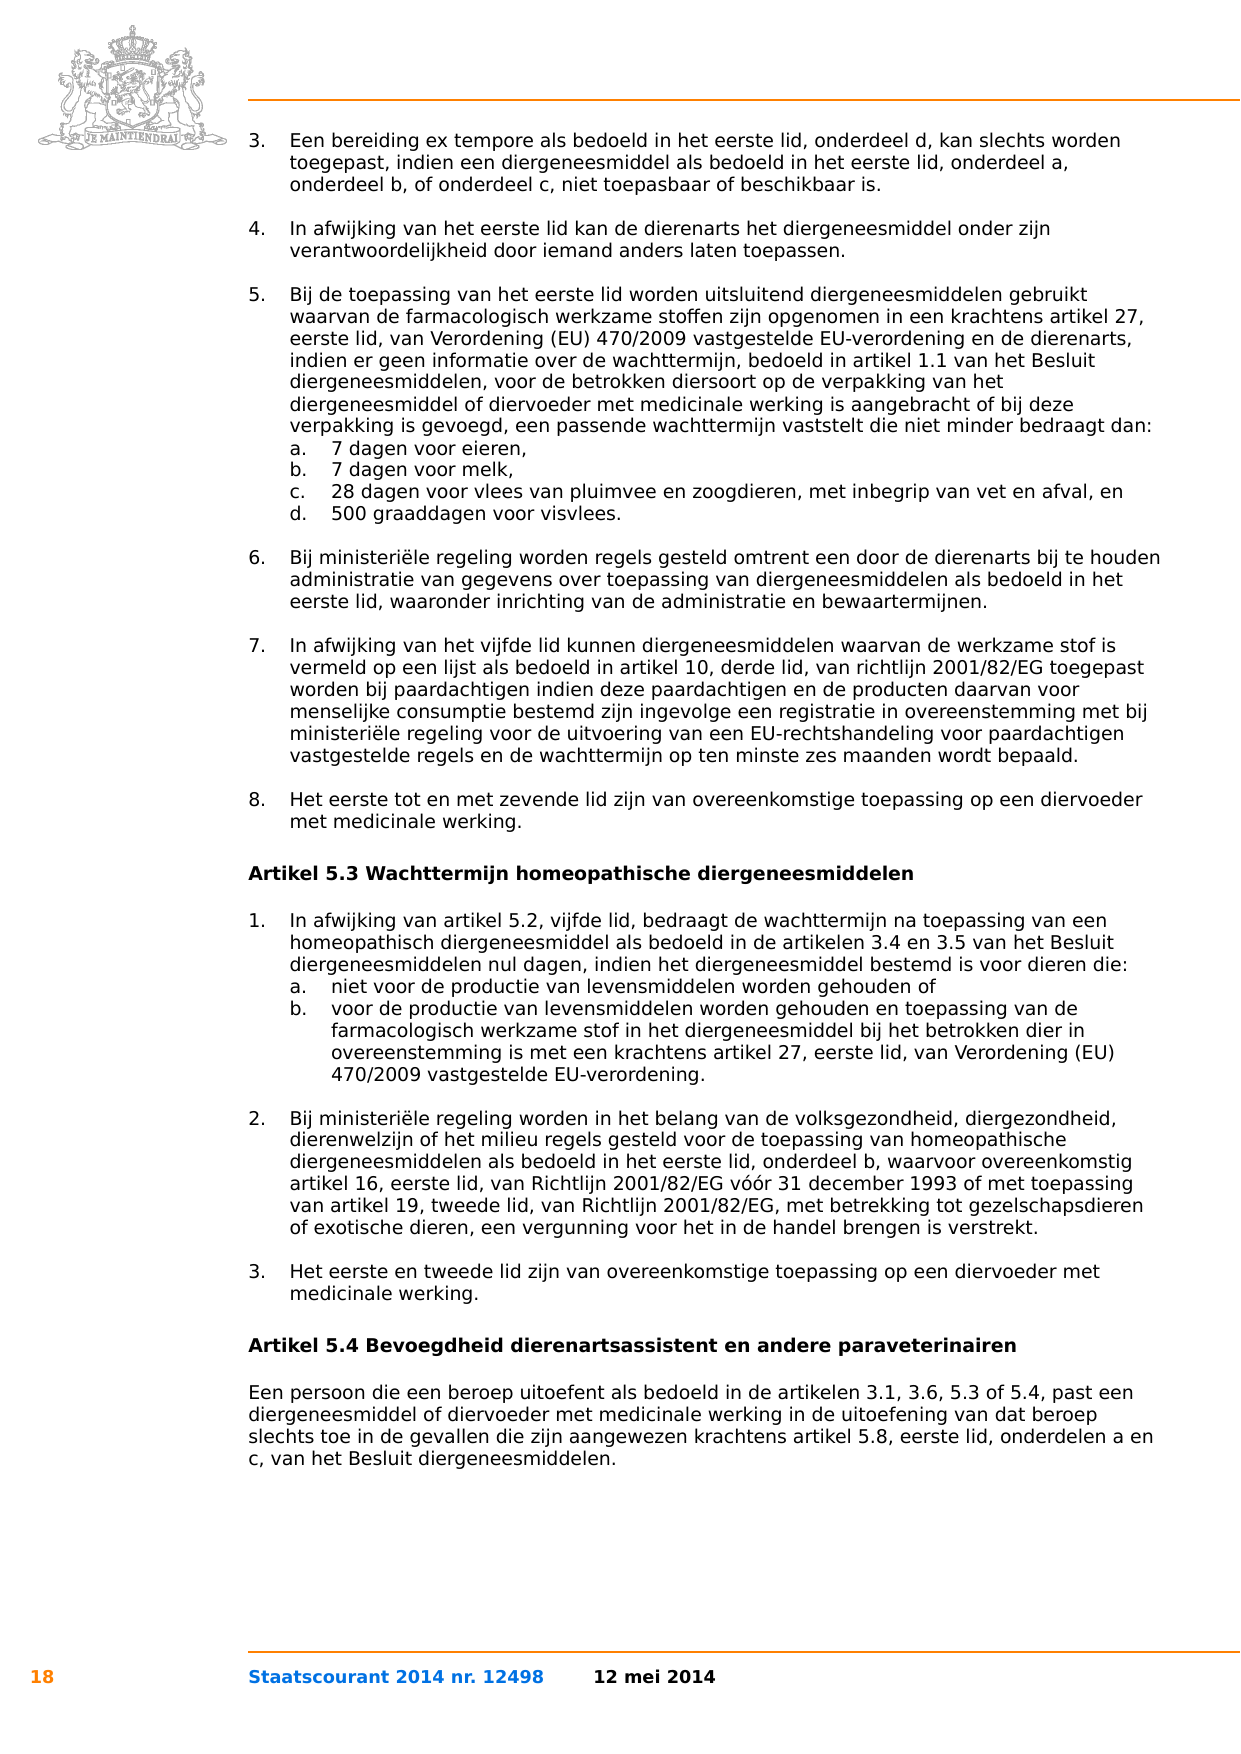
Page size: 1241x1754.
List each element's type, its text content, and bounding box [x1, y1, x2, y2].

text a. niet voor de productie van levensmiddelen worden gehouden of [289, 976, 1163, 998]
text 2. Bij ministeriële regeling worden in het belang van de volksgezondheid, diergezondheid, dierenwelzijn of het milieu regels gesteld voor de toepassing van homeopathische diergeneesmiddelen als bedoeld in het eerste lid, onderdeel b, waarvoor overeenkomstig artikel 16, eerste lid, van Richtlijn 2001/82/EG vóór 31 december 1993 of met toepassing van artikel 19, tweede lid, van Richtlijn 2001/82/EG, met betrekking tot gezelschapsdieren of exotische dieren, een vergunning voor het in de handel brengen is verstrekt. [248, 1107, 1163, 1239]
picture [38, 25, 227, 150]
text 8. Het eerste tot en met zevende lid zijn van overeenkomstige toepassing op een diervoeder met medicinale werking. [248, 789, 1163, 833]
text 3. Een bereiding ex tempore als bedoeld in het eerste lid, onderdeel d, kan slechts worden toegepast, indien een diergeneesmiddel als bedoeld in het eerste lid, onderdeel a, onderdeel b, of onderdeel c, niet toepasbaar of beschikbaar is. [248, 130, 1163, 196]
text b. 7 dagen voor melk, [289, 459, 1163, 481]
text d. 500 graaddagen voor visvlees. [289, 503, 1163, 525]
text 6. Bij ministeriële regeling worden regels gesteld omtrent een door de dierenarts bij te houden administratie van gegevens over toepassing van diergeneesmiddelen als bedoeld in het eerste lid, waaronder inrichting van de administratie en bewaartermijnen. [248, 547, 1163, 613]
text 4. In afwijking van het eerste lid kan de dierenarts het diergeneesmiddel onder zijn verantwoordelijkheid door iemand anders laten toepassen. [248, 218, 1163, 262]
subtitle Artikel 5.3 Wachttermijn homeopathische diergeneesmiddelen [248, 863, 1163, 885]
text 1. In afwijking van artikel 5.2, vijfde lid, bedraagt de wachttermijn na toepassing van een homeopathisch diergeneesmiddel als bedoeld in de artikelen 3.4 en 3.5 van het Besluit diergeneesmiddelen nul dagen, indien het diergeneesmiddel bestemd is voor dieren die: [248, 910, 1163, 976]
text 3. Het eerste en tweede lid zijn van overeenkomstige toepassing op een diervoeder met medicinale werking. [248, 1261, 1163, 1305]
text c. 28 dagen voor vlees van pluimvee en zoogdieren, met inbegrip van vet en afval, en [289, 481, 1163, 503]
text 5. Bij de toepassing van het eerste lid worden uitsluitend diergeneesmiddelen gebruikt waarvan de farmacologisch werkzame stoffen zijn opgenomen in een krachtens artikel 27, eerste lid, van Verordening (EU) 470/2009 vastgestelde EU-verordening en de dierenarts, indien er geen informatie over de wachttermijn, bedoeld in artikel 1.1 van het Besluit diergeneesmiddelen, voor de betrokken diersoort op de verpakking van het diergeneesmiddel of diervoeder met medicinale werking is aangebracht of bij deze verpakking is gevoegd, een passende wachttermijn vaststelt die niet minder bedraagt dan: [248, 283, 1163, 437]
text b. voor de productie van levensmiddelen worden gehouden en toepassing van de farmacologisch werkzame stof in het diergeneesmiddel bij het betrokken dier in overeenstemming is met een krachtens artikel 27, eerste lid, van Verordening (EU) 470/2009 vastgestelde EU-verordening. [289, 998, 1163, 1086]
text 7. In afwijking van het vijfde lid kunnen diergeneesmiddelen waarvan de werkzame stof is vermeld op een lijst als bedoeld in artikel 10, derde lid, van richtlijn 2001/82/EG toegepast worden bij paardachtigen indien deze paardachtigen en de producten daarvan voor menselijke consumptie bestemd zijn ingevolge een registratie in overeenstemming met bij ministeriële regeling voor de uitvoering van een EU-rechtshandeling voor paardachtigen vastgestelde regels en de wachttermijn op ten minste zes maanden wordt bepaald. [248, 635, 1163, 767]
text a. 7 dagen voor eieren, [289, 437, 1163, 459]
text Een persoon die een beroep uitoefent als bedoeld in de artikelen 3.1, 3.6, 5.3 of 5.4, past een diergeneesmiddel of diervoeder met medicinale werking in de uitoefening van dat beroep slechts toe in de gevallen die zijn aangewezen krachtens artikel 5.8, eerste lid, onderdelen a en c, van het Besluit diergeneesmiddelen. [248, 1382, 1163, 1470]
subtitle Artikel 5.4 Bevoegdheid dierenartsassistent en andere paraveterinairen [248, 1335, 1163, 1357]
